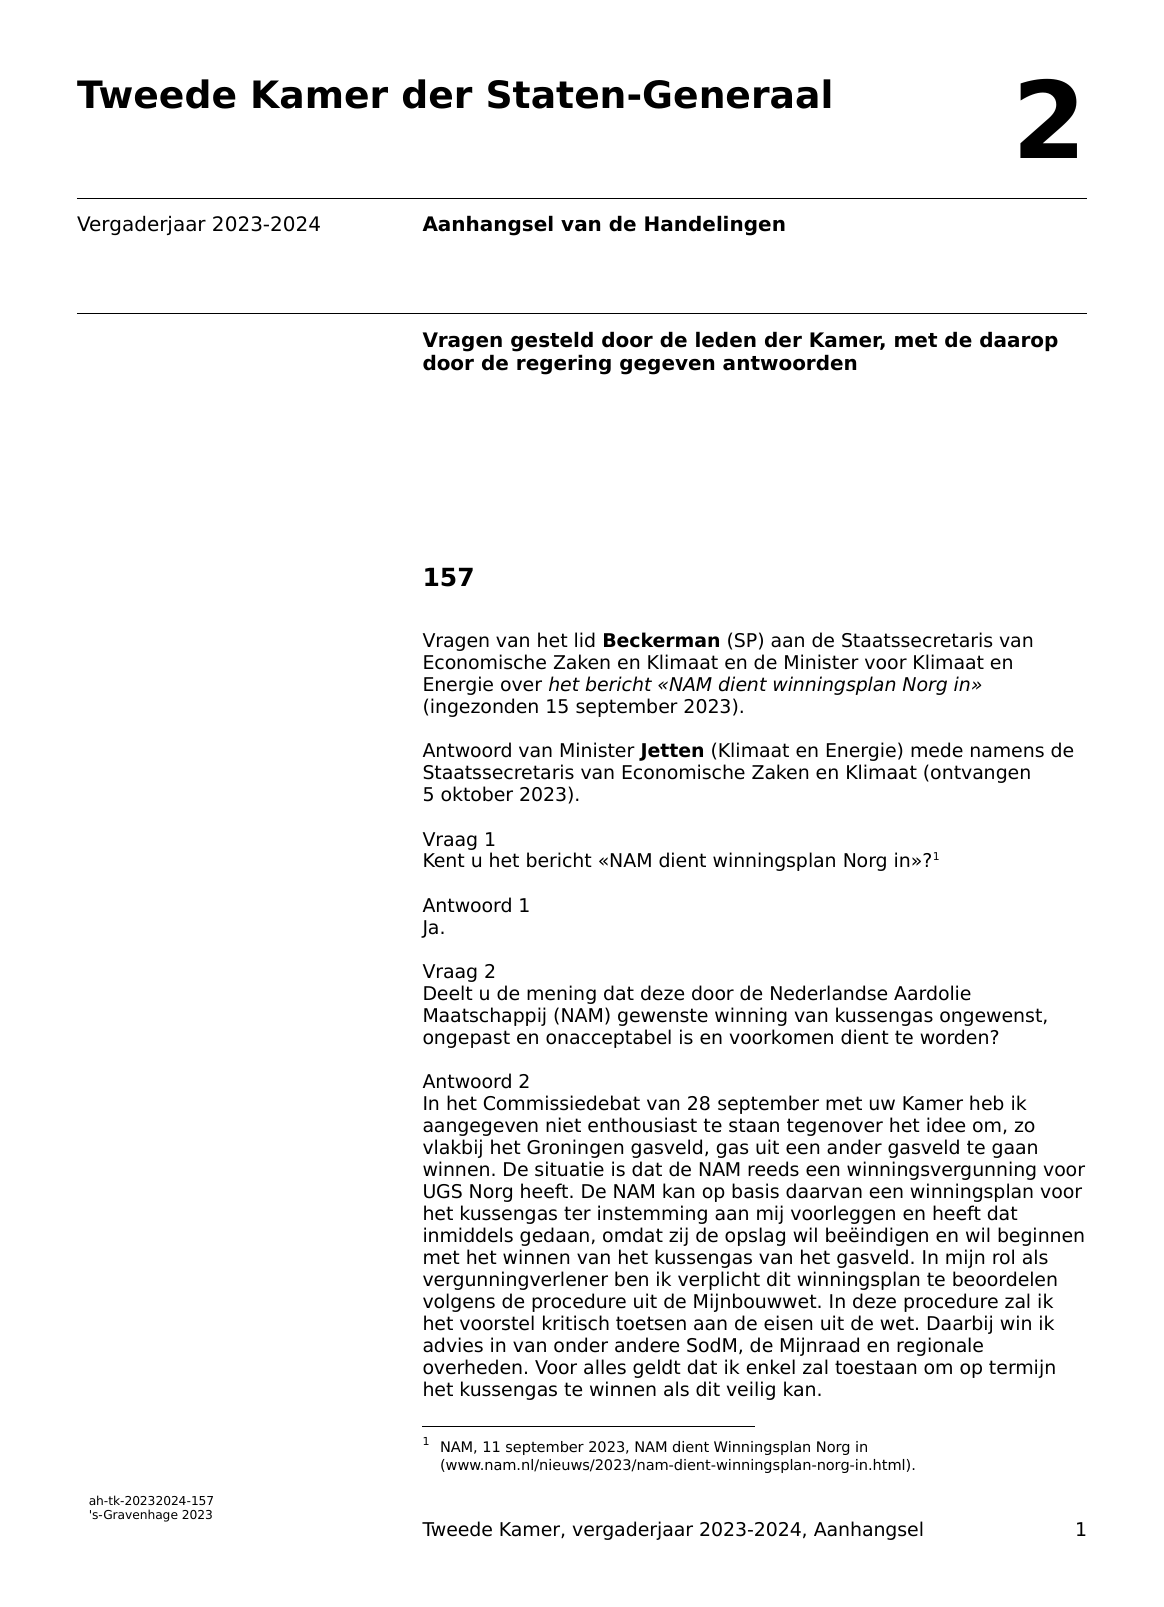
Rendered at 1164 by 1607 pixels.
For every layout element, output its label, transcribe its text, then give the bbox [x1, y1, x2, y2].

table_cell Vergaderjaar 2023-2024 [77, 199, 422, 313]
table_header 2 [886, 59, 1087, 198]
text NAM, 11 september 2023, NAM dient Winningsplan Norg in (www.nam.nl/nieuws/2023/nam-dient-winningsplan-norg-in.html). [422, 1435, 1087, 1474]
text ah-tk-20232024-157 [88, 1494, 323, 1508]
text Antwoord 2 [422, 1071, 1087, 1093]
text Antwoord 1 [422, 894, 1087, 917]
text Deelt u de mening dat deze door de Nederlandse Aardolie Maatschappij (NAM) gewenste winning van kussengas ongewenst, ongepast en onacceptabel is en voorkomen dient te worden? [422, 983, 1087, 1049]
table_header Tweede Kamer der Staten-Generaal [77, 59, 886, 198]
table_cell Vragen gesteld door de leden der Kamer, met de daarop door de regering gegeven antwoorden [422, 314, 1087, 375]
text Vragen van het lid Beckerman (SP) aan de Staatssecretaris van Economische Zaken en Klimaat en de Minister voor Klimaat en Energie over het bericht «NAM dient winningsplan Norg in» (ingezonden 15 september 2023). [422, 630, 1087, 718]
text 157 [422, 563, 1087, 592]
text Antwoord van Minister Jetten (Klimaat en Energie) mede namens de Staatssecretaris van Economische Zaken en Klimaat (ontvangen 5 oktober 2023). [422, 740, 1087, 806]
text 's-Gravenhage 2023 [88, 1508, 323, 1522]
text Kent u het bericht «NAM dient winningsplan Norg in»? [422, 850, 1087, 872]
text In het Commissiedebat van 28 september met uw Kamer heb ik aangegeven niet enthousiast te staan tegenover het idee om, zo vlakbij het Groningen gasveld, gas uit een ander gasveld te gaan winnen. De situatie is dat de NAM reeds een winningsvergunning voor UGS Norg heeft. De NAM kan op basis daarvan een winningsplan voor het kussengas ter instemming aan mij voorleggen en heeft dat inmiddels gedaan, omdat zij de opslag wil beëindigen en wil beginnen met het winnen van het kussengas van het gasveld. In mijn rol als vergunningverlener ben ik verplicht dit winningsplan te beoordelen volgens de procedure uit de Mijnbouwwet. In deze procedure zal ik het voorstel kritisch toetsen aan de eisen uit de wet. Daarbij win ik advies in van onder andere SodM, de Mijnraad en regionale overheden. Voor alles geldt dat ik enkel zal toestaan om op termijn het kussengas te winnen als dit veilig kan. [422, 1093, 1087, 1401]
table_cell Aanhangsel van de Handelingen [422, 199, 1087, 313]
table_cell [77, 314, 422, 375]
text Vraag 1 [422, 828, 1087, 850]
text Vraag 2 [422, 961, 1087, 983]
text Ja. [422, 917, 1087, 938]
